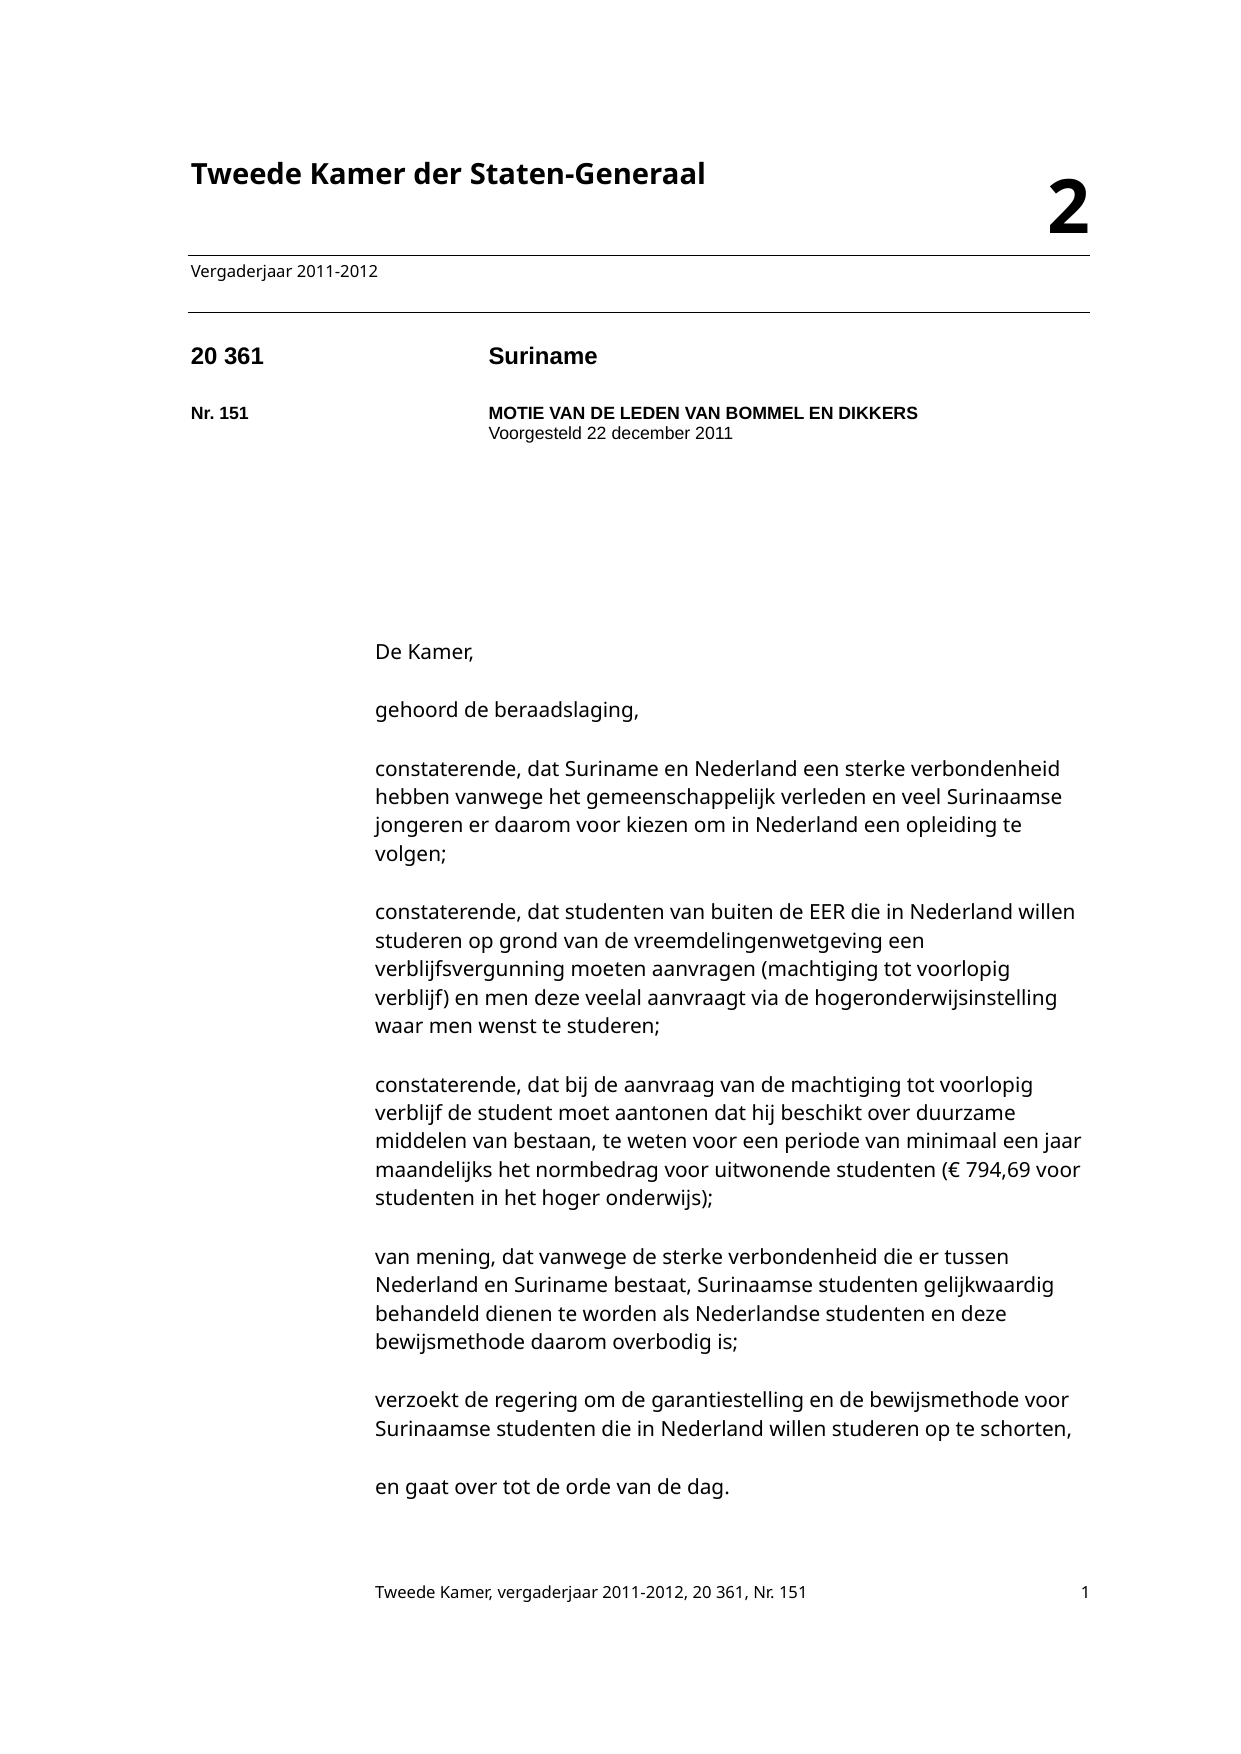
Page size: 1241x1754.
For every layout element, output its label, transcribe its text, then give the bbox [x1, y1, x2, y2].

table_cell Vergaderjaar 2011-2012 [188, 256, 485, 312]
text constaterende, dat bij de aanvraag van de machtiging tot voorlopig verblijf de student moet aantonen dat hij beschikt over duurzame middelen van bestaan, te weten voor een periode van minimaal een jaar maandelijks het normbedrag voor uitwonende studenten (€ 794,69 voor studenten in het hoger onderwijs); [375, 1070, 1090, 1212]
table_header 2 [910, 150, 1090, 255]
table_header Tweede Kamer der Staten-Generaal [188, 150, 909, 255]
table_cell 20 361 [188, 339, 485, 399]
text van mening, dat vanwege de sterke verbondenheid die er tussen Nederland en Suriname bestaat, Surinaamse studenten gelijkwaardig behandeld dienen te worden als Nederlandse studenten en deze bewijsmethode daarom overbodig is; [375, 1242, 1090, 1356]
table_cell [188, 313, 485, 339]
table_cell [485, 256, 1090, 312]
text gehoord de beraadslaging, [375, 695, 1090, 724]
text verzoekt de regering om de garantiestelling en de bewijsmethode voor Surinaamse studenten die in Nederland willen studeren op te schorten, [375, 1386, 1090, 1442]
table_cell Suriname [485, 339, 1090, 399]
table_cell MOTIE VAN DE LEDEN VAN BOMMEL EN DIKKERS Voorgesteld 22 december 2011 [485, 399, 1090, 518]
table_cell Nr. 151 [188, 399, 485, 518]
table_cell [485, 313, 1090, 339]
text en gaat over tot de orde van de dag. [375, 1472, 1090, 1501]
text De Kamer, [375, 637, 1090, 665]
text constaterende, dat studenten van buiten de EER die in Nederland willen studeren op grond van de vreemdelingenwetgeving een verblijfsvergunning moeten aanvragen (machtiging tot voorlopig verblijf) en men deze veelal aanvraagt via de hogeronderwijsinstelling waar men wenst te studeren; [375, 897, 1090, 1040]
text constaterende, dat Suriname en Nederland een sterke verbondenheid hebben vanwege het gemeenschappelijk verleden en veel Surinaamse jongeren er daarom voor kiezen om in Nederland een opleiding te volgen; [375, 754, 1090, 867]
